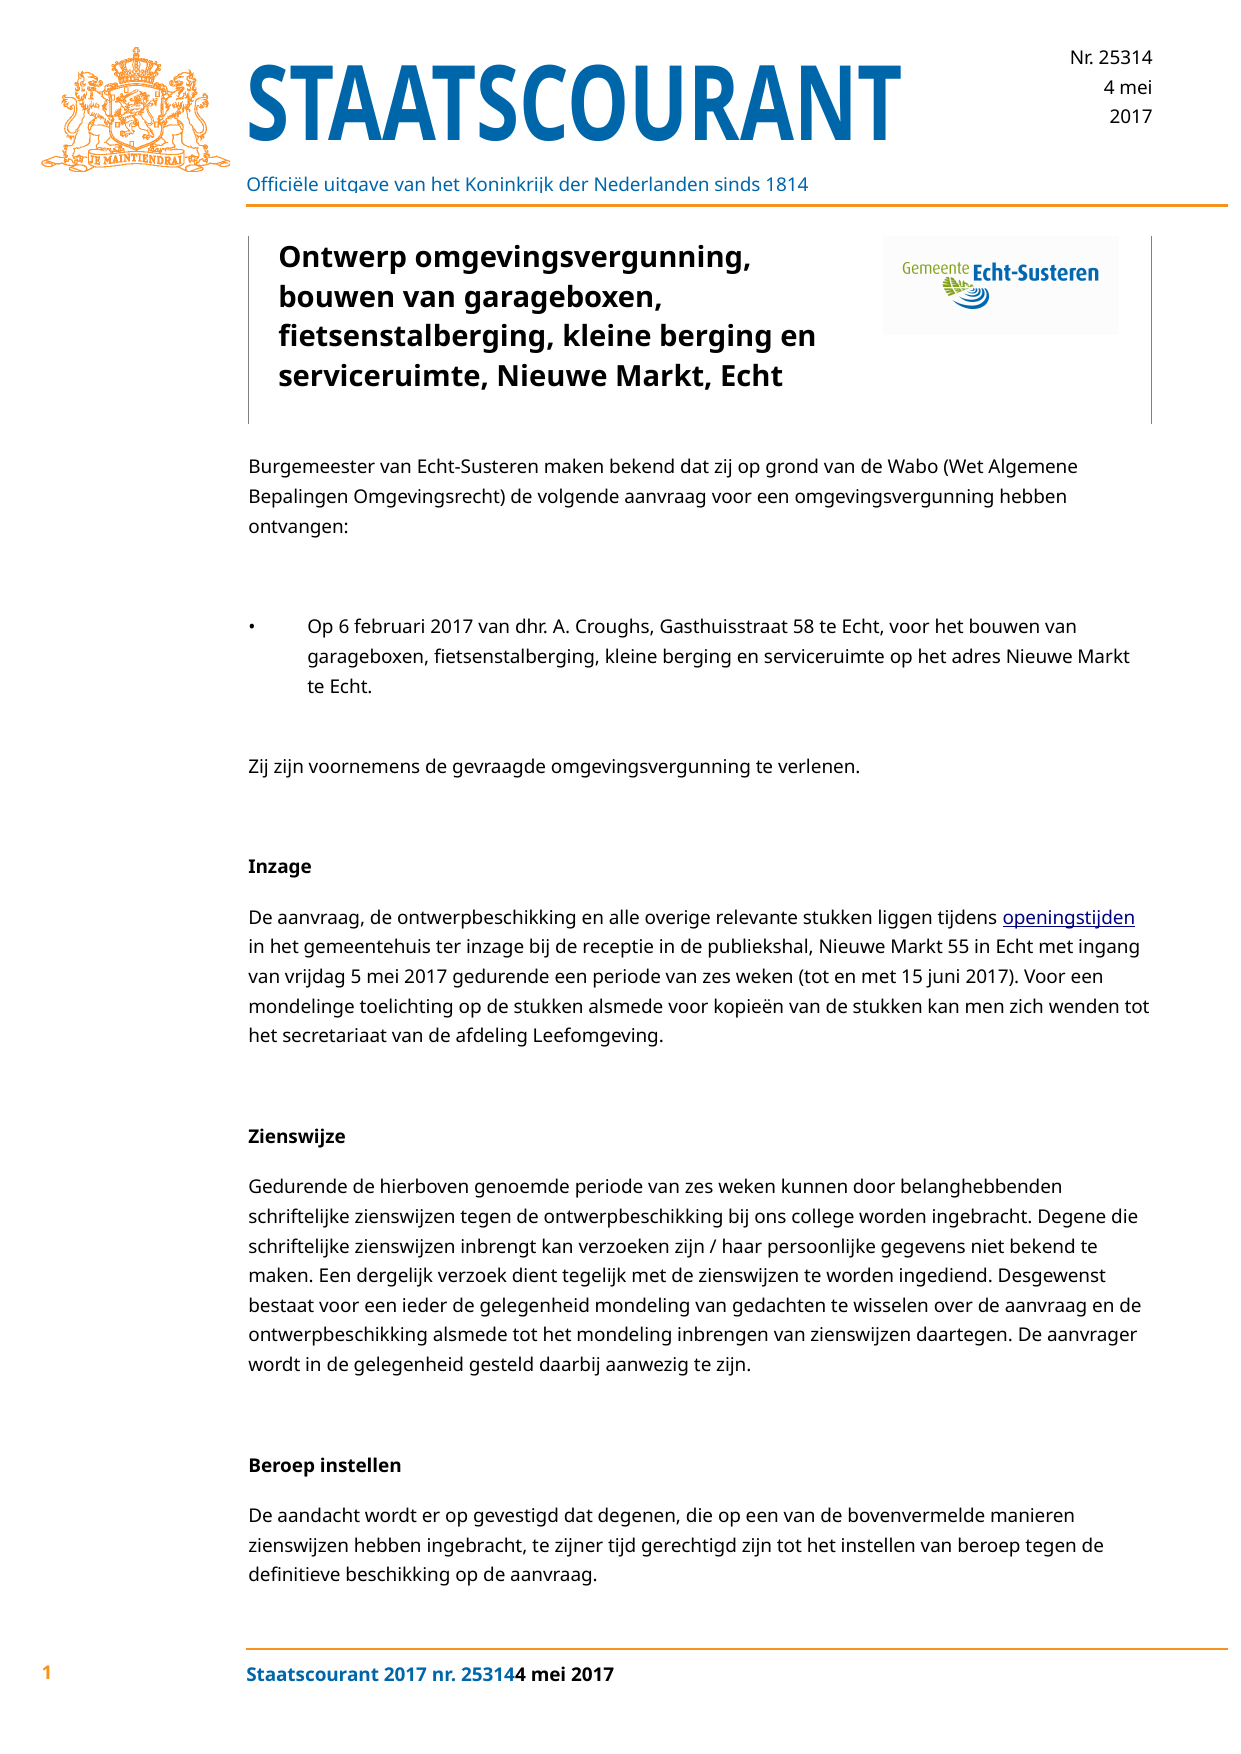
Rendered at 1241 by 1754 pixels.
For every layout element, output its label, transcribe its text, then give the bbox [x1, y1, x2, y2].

list Op 6 februari 2017 van dhr. A. Croughs, Gasthuisstraat 58 te Echt, voor het bouwen van garageboxen, fietsenstalberging, kleine berging en serviceruimte op het adres Nieuwe Markt te Echt. [248, 614, 1152, 698]
text Zij zijn voornemens de gevraagde omgevingsvergunning te verlenen. [248, 753, 1152, 778]
picture [41, 47, 231, 172]
picture [882, 236, 1119, 335]
text De aandacht wordt er op gevestigd dat degenen, die op een van de bovenvermelde manieren zienswijzen hebben ingebracht, te zijner tijd gerechtigd zijn tot het instellen van beroep tegen de definitieve beschikking op de aanvraag. [248, 1502, 1152, 1587]
text Burgemeester van Echt-Susteren maken bekend dat zij op grond van de Wabo (Wet Algemene Bepalingen Omgevingsrecht) de volgende aanvraag voor een omgevingsvergunning hebben ontvangen: [248, 454, 1152, 538]
text Zienswijze [248, 1123, 1152, 1149]
text Gedurende de hierboven genoemde periode van zes weken kunnen door belanghebbenden schriftelijke zienswijzen tegen de ontwerpbeschikking bij ons college worden ingebracht. Degene die schriftelijke zienswijzen inbrengt kan verzoeken zijn / haar persoonlijke gegevens niet bekend te maken. Een dergelijk verzoek dient tegelijk met de zienswijzen te worden ingediend. Desgewenst bestaat voor een ieder de gelegenheid mondeling van gedachten te wisselen over de aanvraag en de ontwerpbeschikking alsmede tot het mondeling inbrengen van zienswijzen daartegen. De aanvrager wordt in de gelegenheid gesteld daarbij aanwezig te zijn. [248, 1174, 1152, 1377]
text Beroep instellen [248, 1452, 1152, 1478]
table_header Ontwerp omgevingsvergunning, bouwen van garageboxen, fietsenstalberging, kleine berging en serviceruimte, Nieuwe Markt, Echt [249, 236, 850, 424]
text De aanvraag, de ontwerpbeschikking en alle overige relevante stukken liggen tijdens openingstijden in het gemeentehuis ter inzage bij de receptie in de publiekshal, Nieuwe Markt 55 in Echt met ingang van vrijdag 5 mei 2017 gedurende een periode van zes weken (tot en met 15 juni 2017). Voor een mondelinge toelichting op de stukken alsmede voor kopieën van de stukken kan men zich wenden tot het secretariaat van de afdeling Leefomgeving. [248, 904, 1152, 1048]
table_header [850, 236, 1151, 424]
text Inzage [248, 854, 1152, 879]
